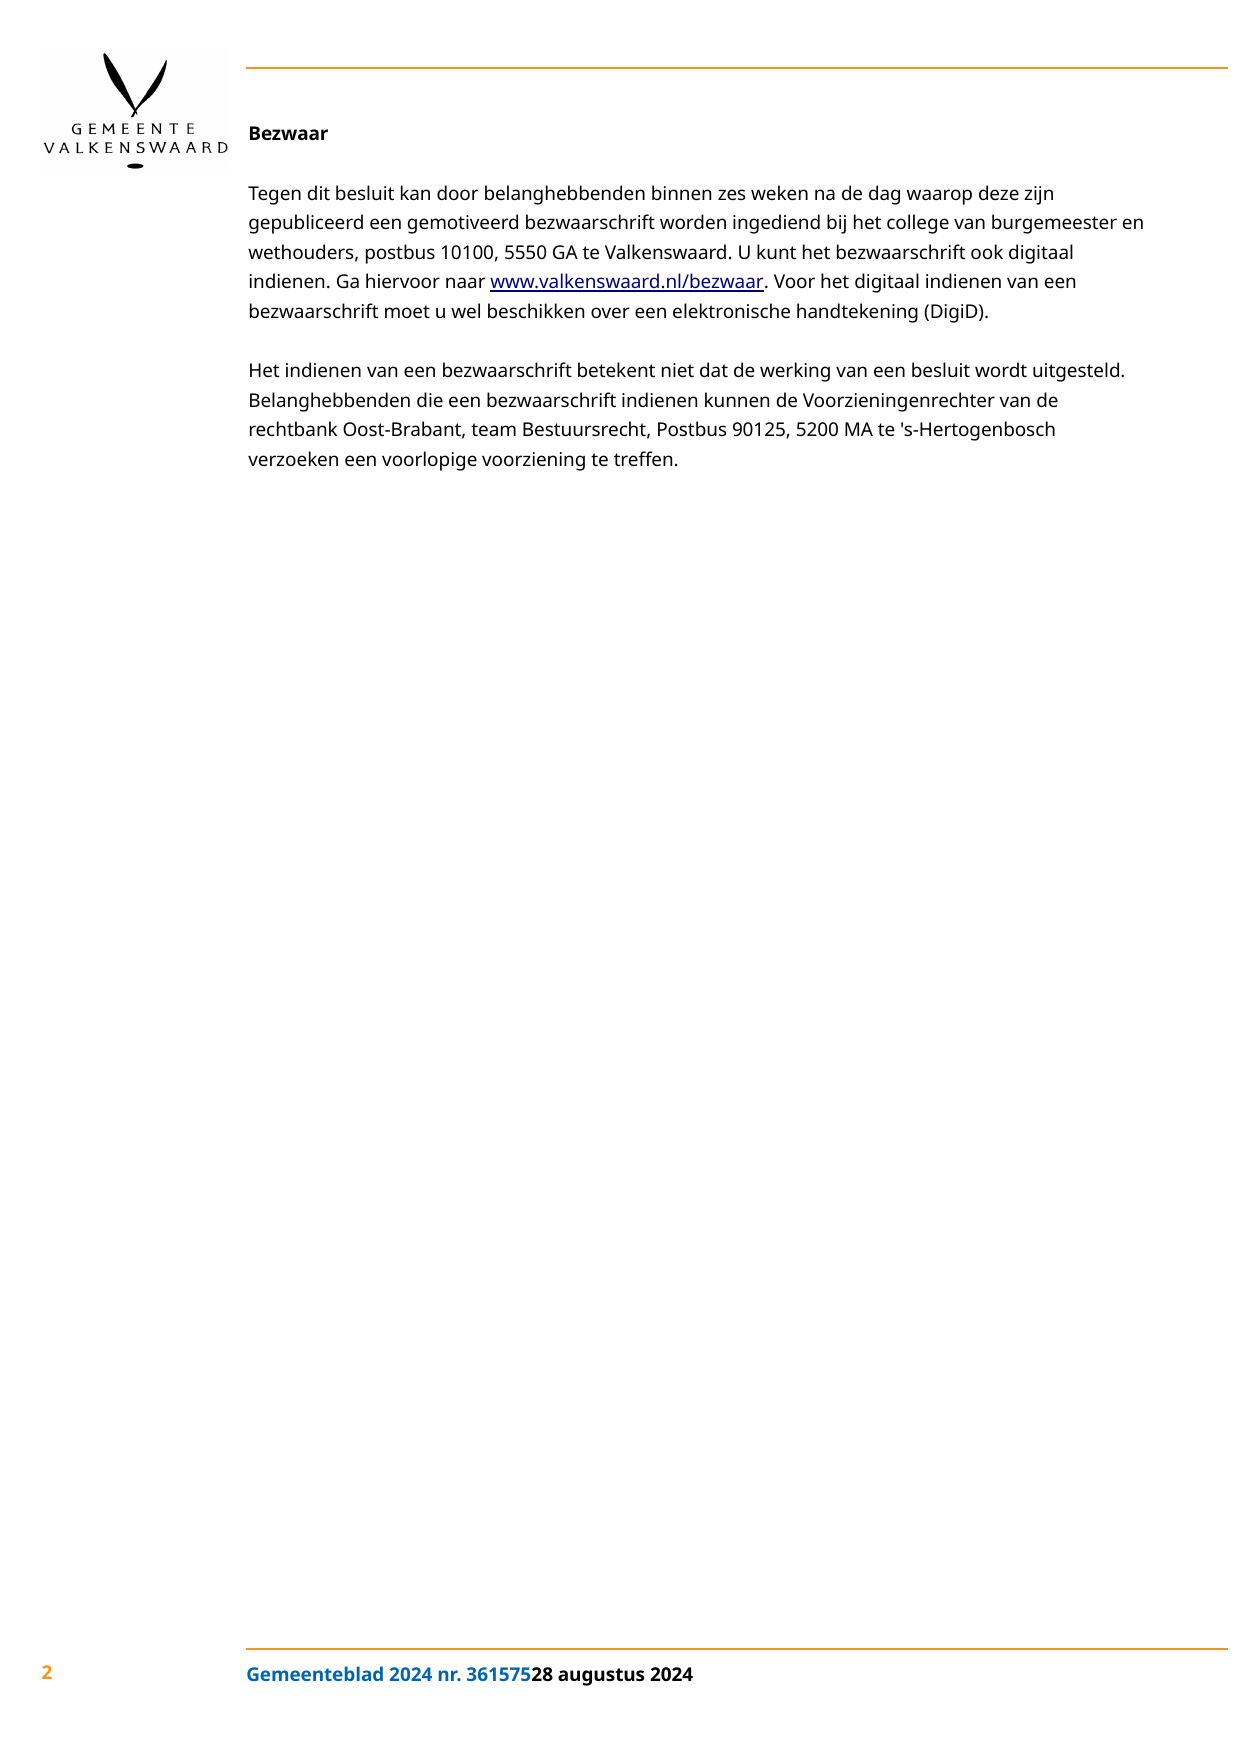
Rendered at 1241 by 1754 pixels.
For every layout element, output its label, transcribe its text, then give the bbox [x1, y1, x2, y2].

text Het indienen van een bezwaarschrift betekent niet dat de werking van een besluit wordt uitgesteld. Belanghebbenden die een bezwaarschrift indienen kunnen de Voorzieningenrechter van de rechtbank Oost-Brabant, team Bestuursrecht, Postbus 90125, 5200 MA te 's-Hertogenbosch verzoeken een voorlopige voorziening te treffen. [248, 357, 1152, 472]
text Tegen dit besluit kan door belanghebbenden binnen zes weken na de dag waarop deze zijn gepubliceerd een gemotiveerd bezwaarschrift worden ingediend bij het college van burgemeester en wethouders, postbus 10100, 5550 GA te Valkenswaard. U kunt het bezwaarschrift ook digitaal indienen. Ga hiervoor naar www.valkenswaard.nl/bezwaar. Voor het digitaal indienen van een bezwaarschrift moet u wel beschikken over een elektronische handtekening (DigiD). [248, 180, 1152, 324]
picture [41, 47, 231, 172]
text Bezwaar [248, 121, 1152, 146]
